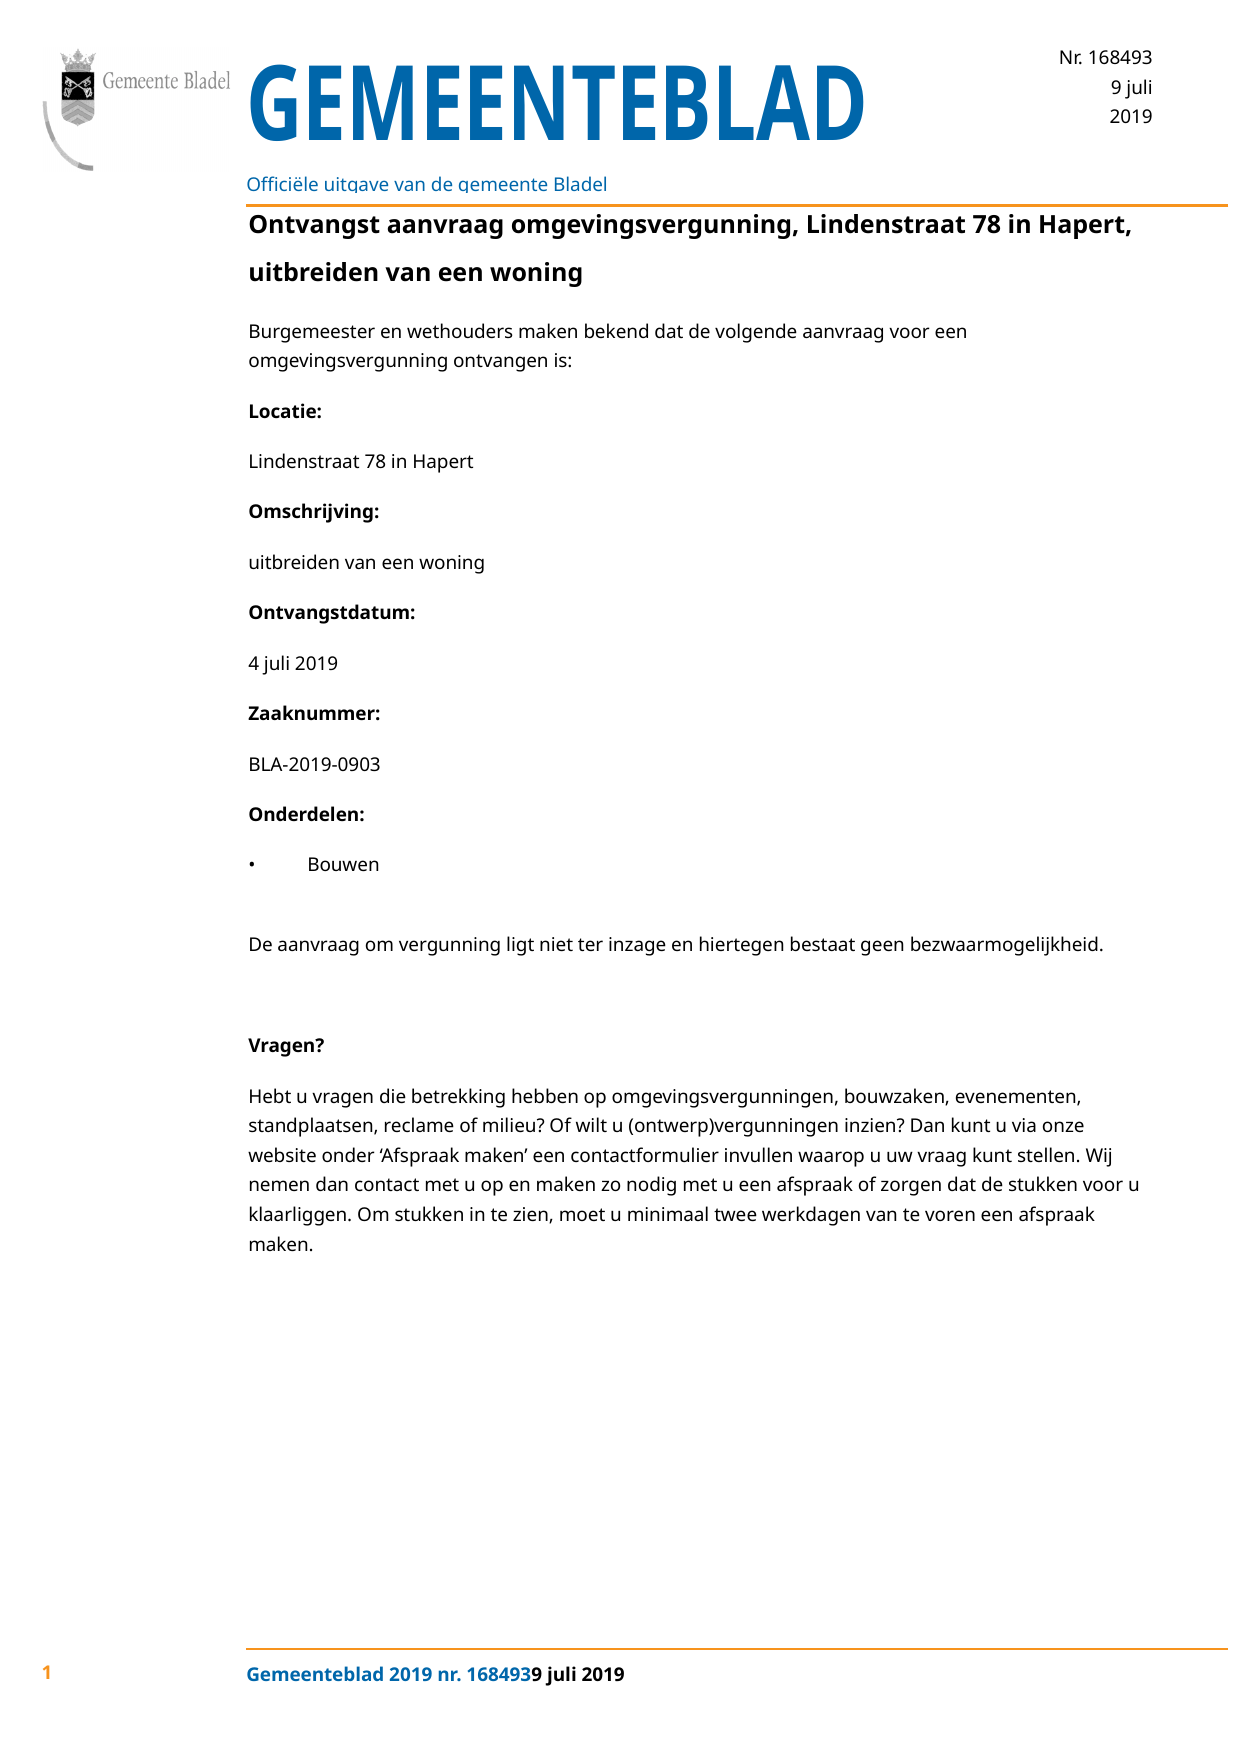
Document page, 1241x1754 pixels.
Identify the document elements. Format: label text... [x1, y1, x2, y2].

text Ontvangstdatum: [248, 599, 1152, 625]
text Onderdelen: [248, 801, 1152, 827]
text uitbreiden van een woning [248, 549, 1152, 575]
text Ontvangst aanvraag omgevingsvergunning, Lindenstraat 78 in Hapert, uitbreiden van een woning [248, 207, 1152, 288]
text 4 juli 2019 [248, 650, 1152, 676]
text BLA-2019-0903 [248, 751, 1152, 777]
text De aanvraag om vergunning ligt niet ter inzage en hiertegen bestaat geen bezwaarmogelijkheid. [248, 932, 1152, 957]
text Burgemeester en wethouders maken bekend dat de volgende aanvraag voor een omgevingsvergunning ontvangen is: [248, 318, 1152, 373]
list Bouwen [248, 852, 1152, 877]
text Hebt u vragen die betrekking hebben op omgevingsvergunningen, bouwzaken, evenementen, standplaatsen, reclame of milieu? Of wilt u (ontwerp)vergunningen inzien? Dan kunt u via onze website onder ‘Afspraak maken’ een contactformulier invullen waarop u uw vraag kunt stellen. Wij nemen dan contact met u op en maken zo nodig met u een afspraak of zorgen dat de stukken voor u klaarliggen. Om stukken in te zien, moet u minimaal twee werkdagen van te voren een afspraak maken. [248, 1083, 1152, 1257]
picture [41, 47, 231, 172]
text Zaaknummer: [248, 700, 1152, 726]
text Lindenstraat 78 in Hapert [248, 448, 1152, 474]
text Vragen? [248, 1032, 1152, 1058]
text Locatie: [248, 398, 1152, 424]
text Omschrijving: [248, 499, 1152, 524]
